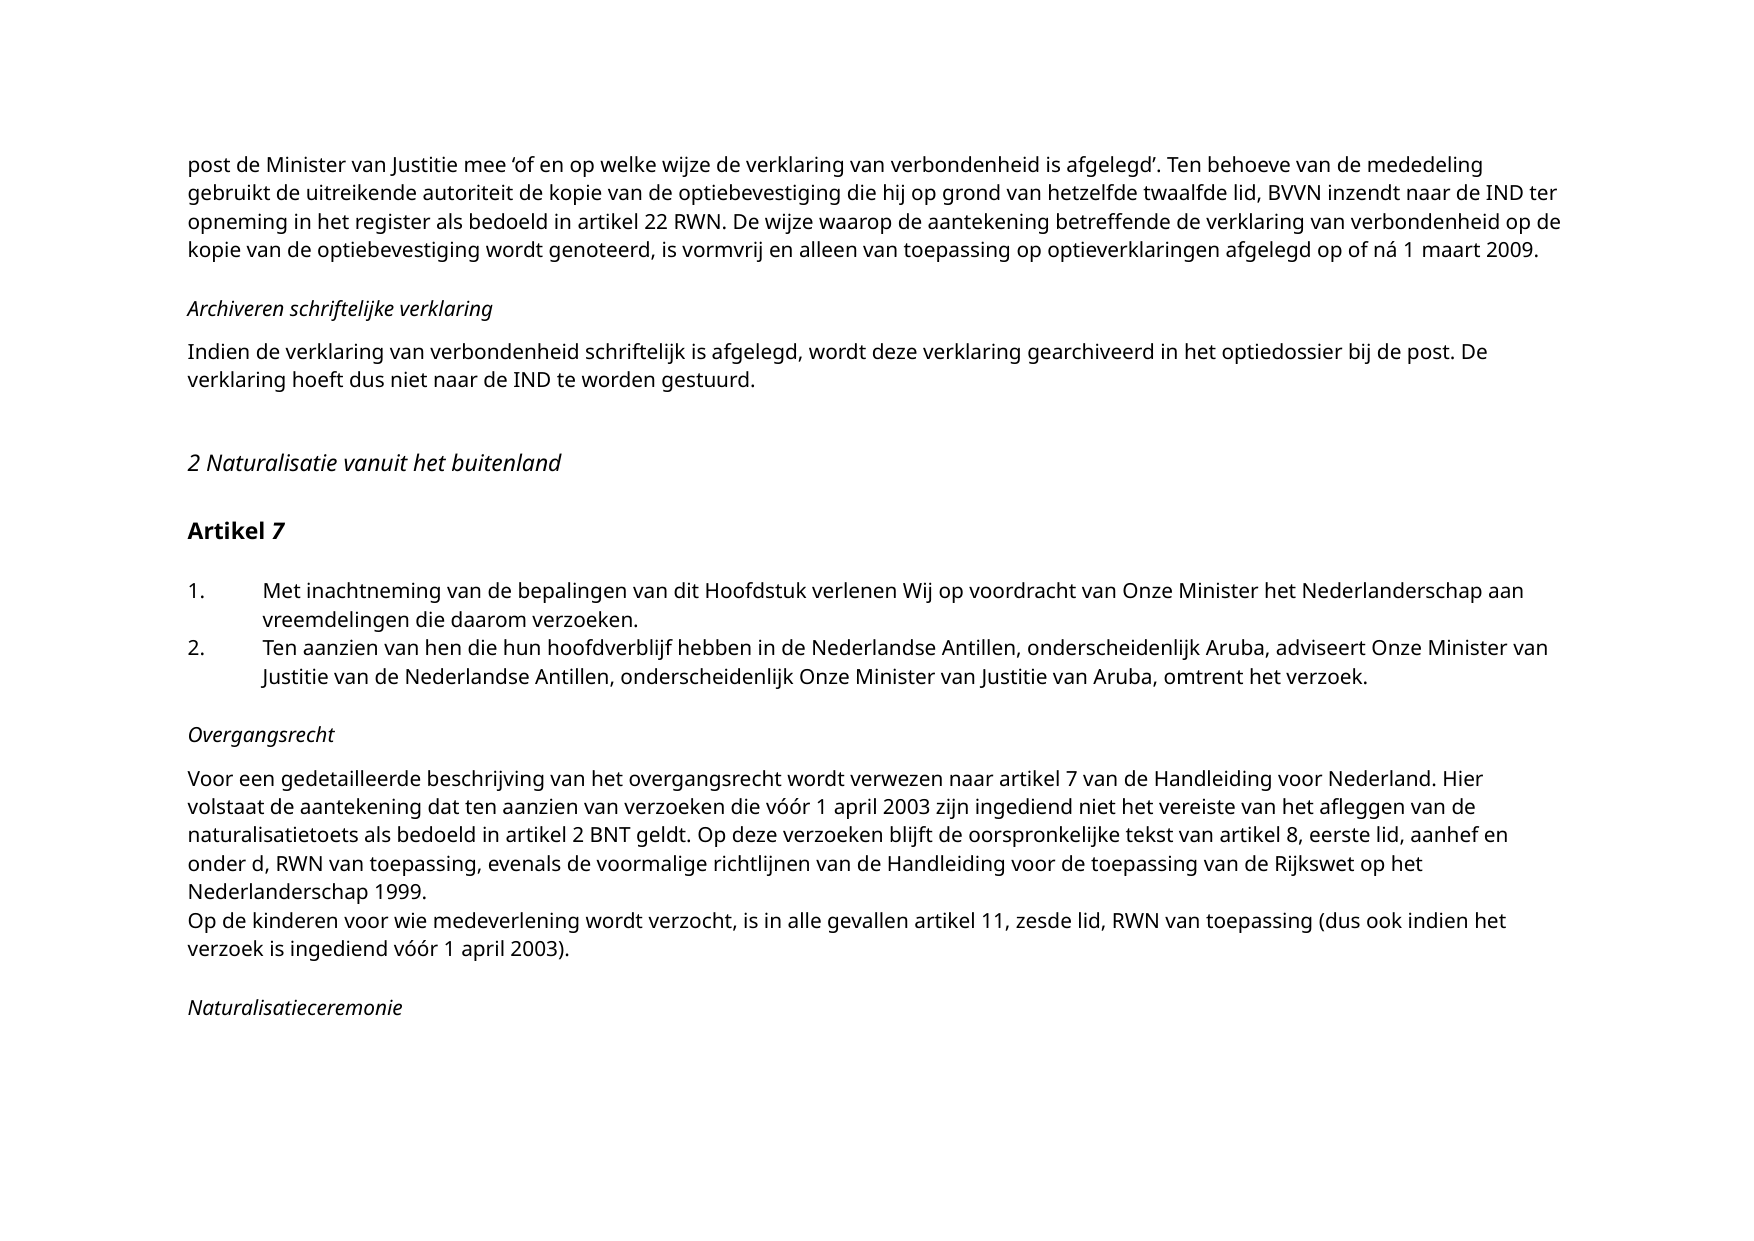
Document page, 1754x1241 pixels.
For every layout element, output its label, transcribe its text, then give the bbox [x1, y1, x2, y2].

text 2 Naturalisatie vanuit het buitenland [187, 447, 1566, 478]
text Naturalisatieceremonie [187, 993, 1566, 1021]
text Overgangsrecht [187, 720, 1566, 749]
list Met inachtneming van de bepalingen van dit Hoofdstuk verlenen Wij op voordracht van Onze Minister het Nederlanderschap aan vreemdelingen die daarom verzoeken. [187, 577, 1566, 633]
text Indien de verklaring van verbondenheid schriftelijk is afgelegd, wordt deze verklaring gearchiveerd in het optiedossier bij de post. De verklaring hoeft dus niet naar de IND te worden gestuurd. [187, 337, 1566, 394]
text post de Minister van Justitie mee ‘of en op welke wijze de verklaring van verbondenheid is afgelegd’. Ten behoeve van de mededeling gebruikt de uitreikende autoriteit de kopie van de optiebevestiging die hij op grond van hetzelfde twaalfde lid, BVVN inzendt naar de IND ter opneming in het register als bedoeld in artikel 22 RWN. De wijze waarop de aantekening betreffende de verklaring van verbondenheid op de kopie van de optiebevestiging wordt genoteerd, is vormvrij en alleen van toepassing op optieverklaringen afgelegd op of ná 1 maart 2009. [187, 150, 1566, 264]
text Voor een gedetailleerde beschrijving van het overgangsrecht wordt verwezen naar artikel 7 van de Handleiding voor Nederland. Hier volstaat de aantekening dat ten aanzien van verzoeken die vóór 1 april 2003 zijn ingediend niet het vereiste van het afleggen van de naturalisatietoets als bedoeld in artikel 2 BNT geldt. Op deze verzoeken blijft de oorspronkelijke tekst van artikel 8, eerste lid, aanhef en onder d, RWN van toepassing, evenals de voormalige richtlijnen van de Handleiding voor de toepassing van de Rijkswet op het Nederlanderschap 1999. [187, 764, 1566, 906]
list Ten aanzien van hen die hun hoofdverblijf hebben in de Nederlandse Antillen, onderscheidenlijk Aruba, adviseert Onze Minister van Justitie van de Nederlandse Antillen, onderscheidenlijk Onze Minister van Justitie van Aruba, omtrent het verzoek. [187, 633, 1566, 690]
text Archiveren schriftelijke verklaring [187, 294, 1566, 322]
text Op de kinderen voor wie medeverlening wordt verzocht, is in alle gevallen artikel 11, zesde lid, RWN van toepassing (dus ook indien het verzoek is ingediend vóór 1 april 2003). [187, 906, 1566, 963]
subtitle Artikel 7 [187, 515, 1566, 547]
